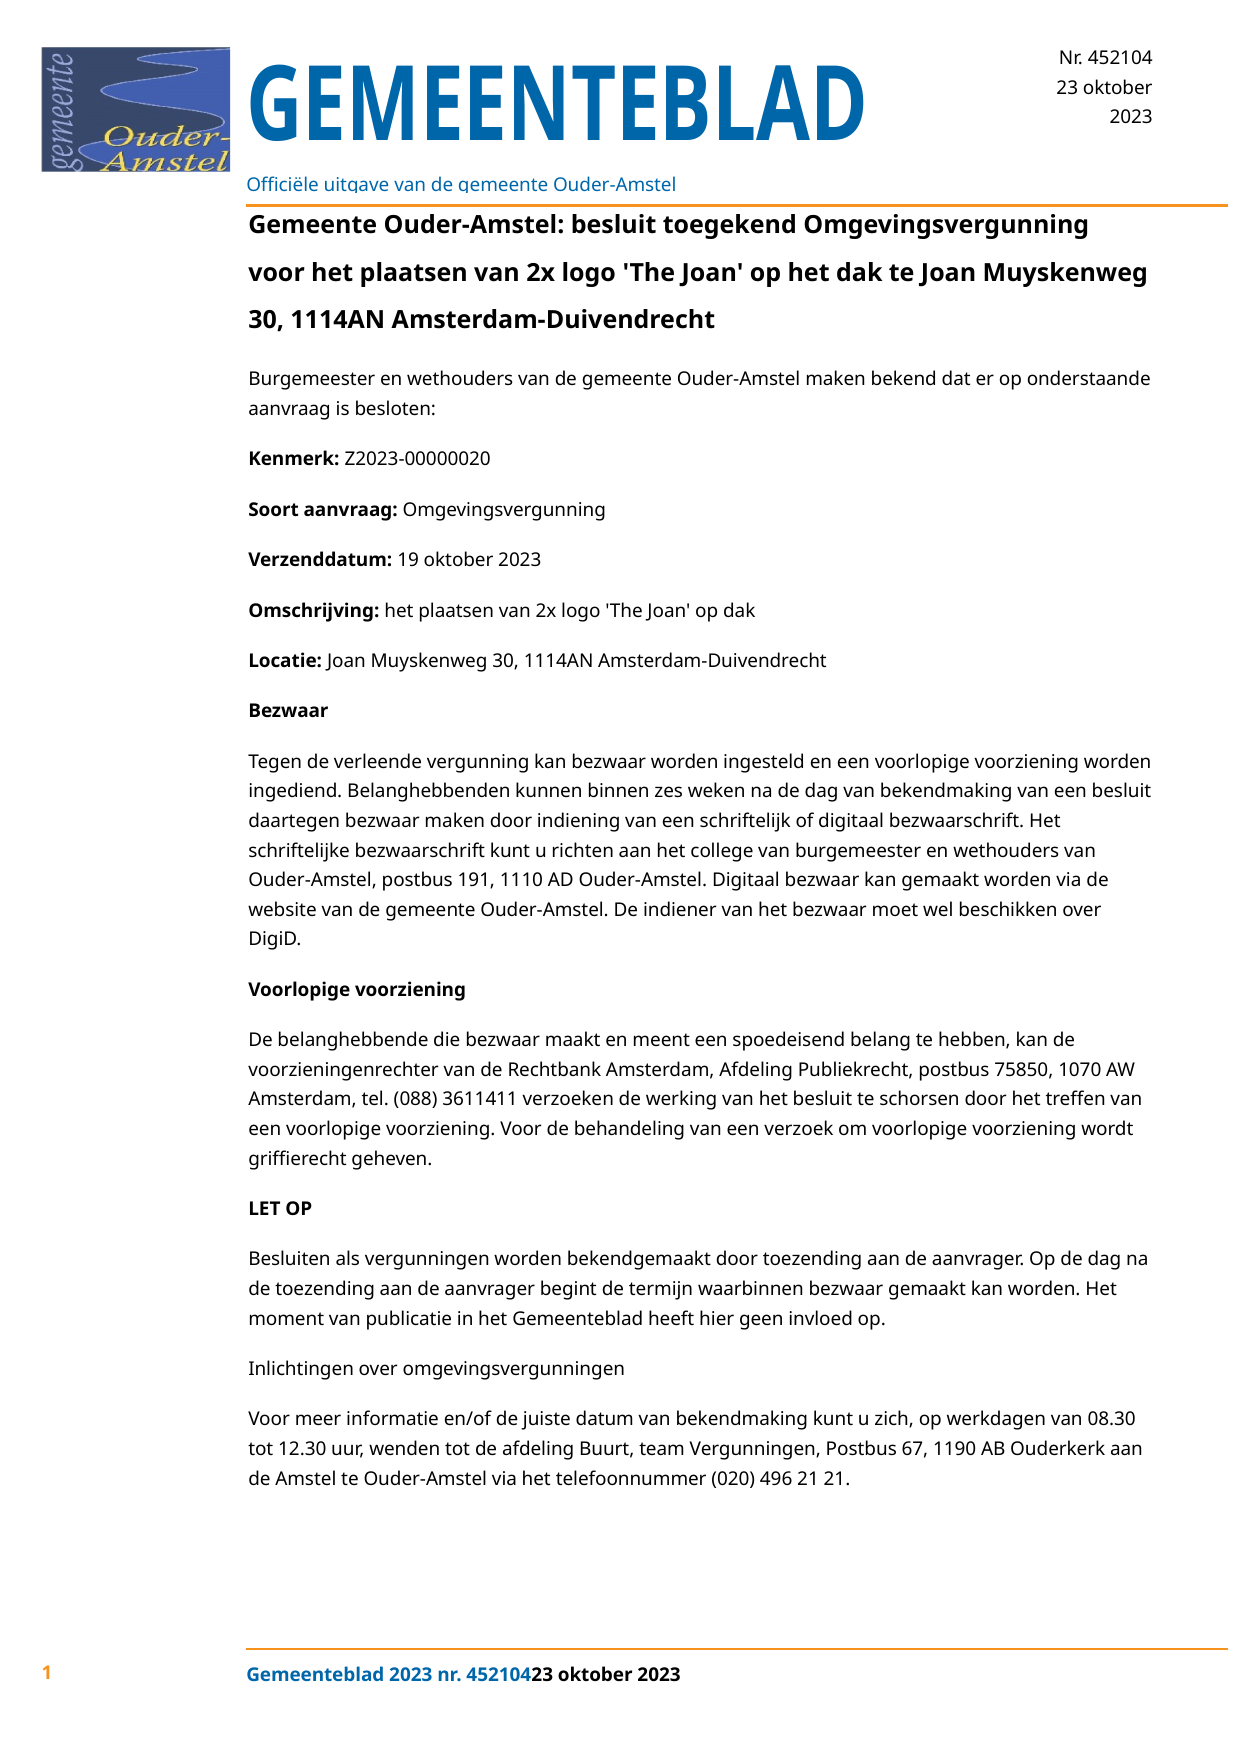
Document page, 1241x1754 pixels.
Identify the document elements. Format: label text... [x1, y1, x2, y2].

text Inlichtingen over omgevingsvergunningen [248, 1355, 1152, 1381]
text Verzenddatum: 19 oktober 2023 [248, 546, 1152, 572]
picture [41, 47, 231, 172]
text Voorlopige voorziening [248, 976, 1152, 1002]
text Soort aanvraag: Omgevingsvergunning [248, 496, 1152, 522]
text Voor meer informatie en/of de juiste datum van bekendmaking kunt u zich, op werkdagen van 08.30 tot 12.30 uur, wenden tot de afdeling Buurt, team Vergunningen, Postbus 67, 1190 AB Ouderkerk aan de Amstel te Ouder-Amstel via het telefoonnummer (020) 496 21 21. [248, 1406, 1152, 1490]
text Tegen de verleende vergunning kan bezwaar worden ingesteld en een voorlopige voorziening worden ingediend. Belanghebbenden kunnen binnen zes weken na de dag van bekendmaking van een besluit daartegen bezwaar maken door indiening van een schriftelijk of digitaal bezwaarschrift. Het schriftelijke bezwaarschrift kunt u richten aan het college van burgemeester en wethouders van Ouder-Amstel, postbus 191, 1110 AD Ouder-Amstel. Digitaal bezwaar kan gemaakt worden via de website van de gemeente Ouder-Amstel. De indiener van het bezwaar moet wel beschikken over DigiD. [248, 748, 1152, 951]
text Bezwaar [248, 698, 1152, 723]
text Gemeente Ouder-Amstel: besluit toegekend Omgevingsvergunning voor het plaatsen van 2x logo 'The Joan' op het dak te Joan Muyskenweg 30, 1114AN Amsterdam-Duivendrecht [248, 207, 1152, 336]
text Omschrijving: het plaatsen van 2x logo 'The Joan' op dak [248, 597, 1152, 622]
text Kenmerk: Z2023-00000020 [248, 446, 1152, 471]
text Besluiten als vergunningen worden bekendgemaakt door toezending aan de aanvrager. Op de dag na de toezending aan de aanvrager begint de termijn waarbinnen bezwaar gemaakt kan worden. Het moment van publicatie in het Gemeenteblad heeft hier geen invloed op. [248, 1246, 1152, 1330]
text Burgemeester en wethouders van de gemeente Ouder-Amstel maken bekend dat er op onderstaande aanvraag is besloten: [248, 366, 1152, 421]
text LET OP [248, 1195, 1152, 1221]
text Locatie: Joan Muyskenweg 30, 1114AN Amsterdam-Duivendrecht [248, 647, 1152, 673]
text De belanghebbende die bezwaar maakt en meent een spoedeisend belang te hebben, kan de voorzieningenrechter van de Rechtbank Amsterdam, Afdeling Publiekrecht, postbus 75850, 1070 AW Amsterdam, tel. (088) 3611411 verzoeken de werking van het besluit te schorsen door het treffen van een voorlopige voorziening. Voor de behandeling van een verzoek om voorlopige voorziening wordt griffierecht geheven. [248, 1026, 1152, 1170]
